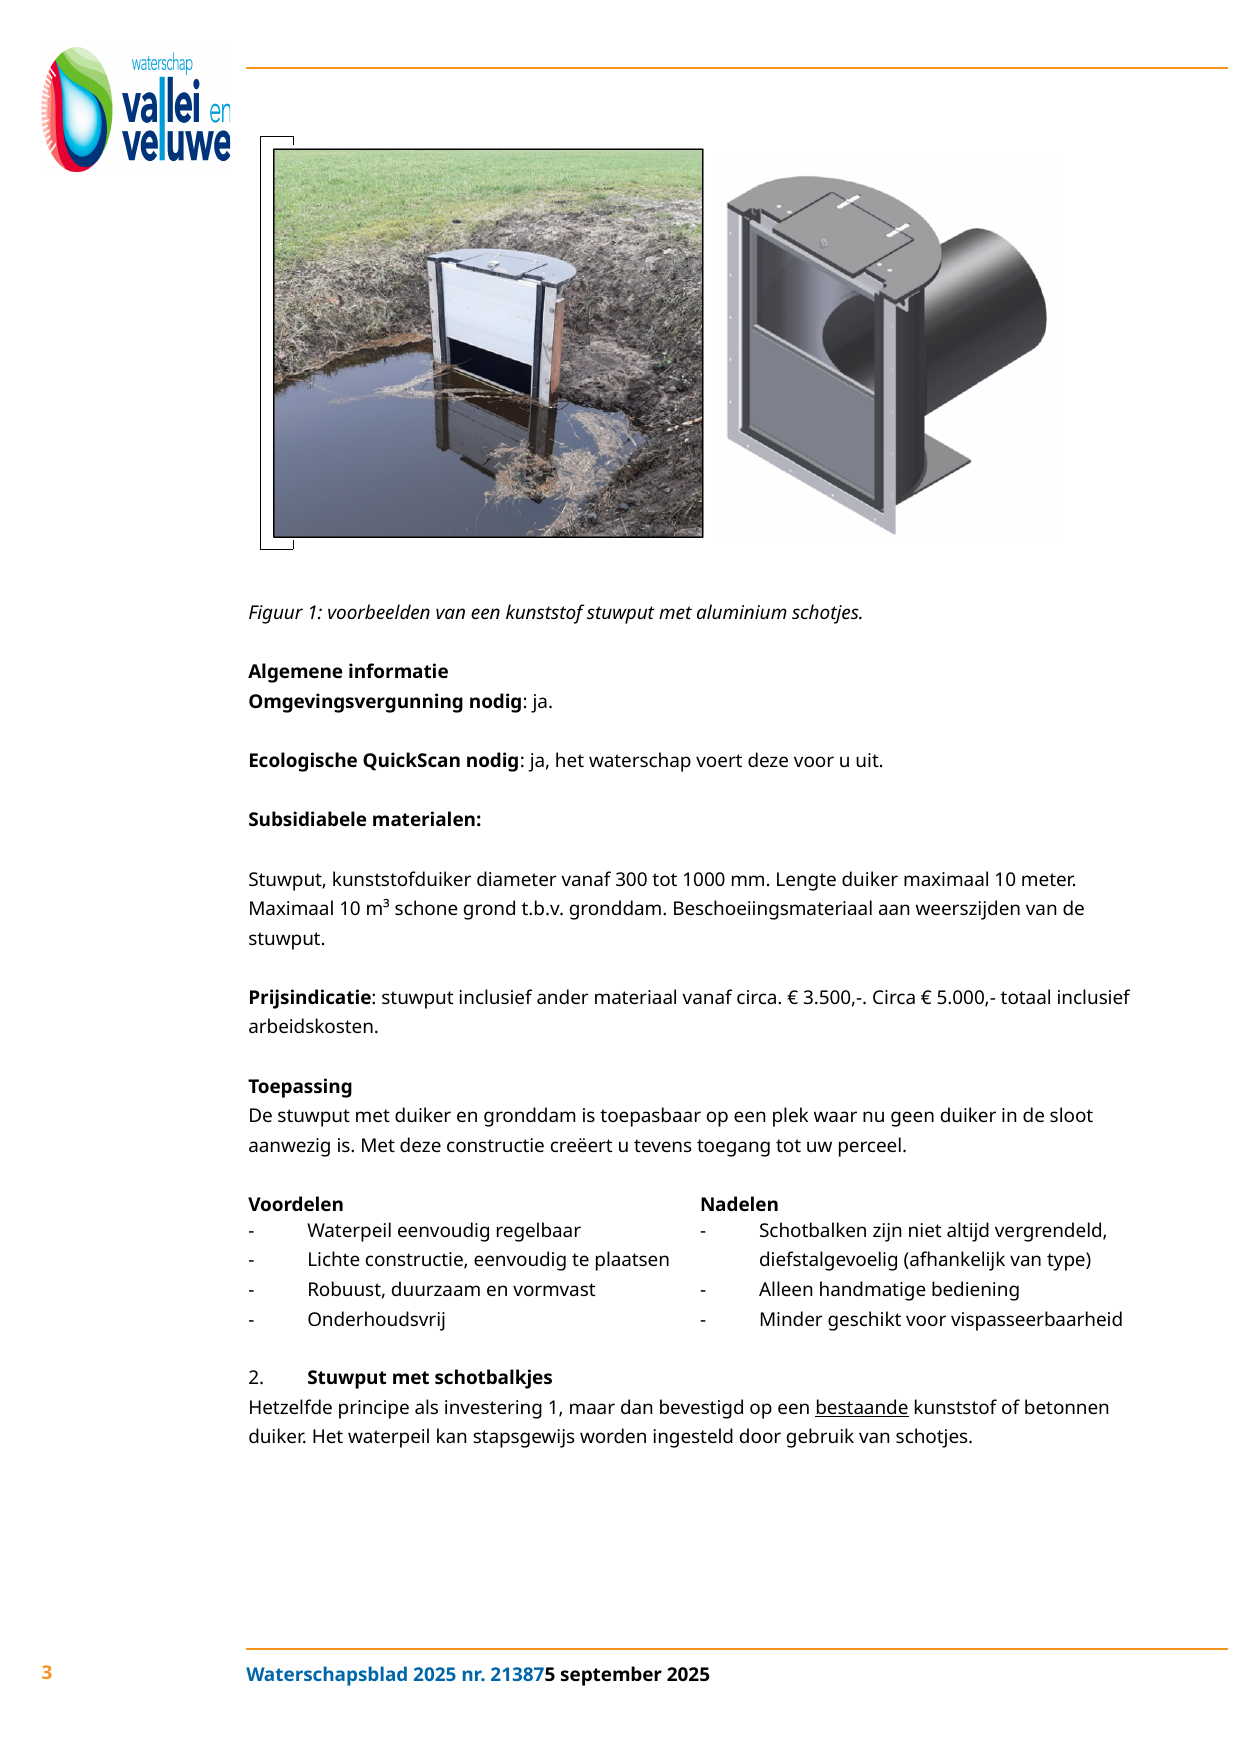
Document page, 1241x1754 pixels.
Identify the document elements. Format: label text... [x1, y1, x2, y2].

text Prijsindicatie: stuwput inclusief ander materiaal vanaf circa. € 3.500,-. Circa € 5.000,- totaal inclusief arbeidskosten. [248, 984, 1152, 1039]
table_header Nadelen [700, 1191, 1152, 1217]
text Hetzelfde principe als investering 1, maar dan bevestigd op een bestaande kunststof of betonnen duiker. Het waterpeil kan stapsgewijs worden ingesteld door gebruik van schotjes. [248, 1394, 1152, 1449]
text Figuur 1: voorbeelden van een kunststof stuwput met aluminium schotjes. [248, 599, 1152, 625]
text Toepassing [248, 1073, 1152, 1098]
table_cell Waterpeil eenvoudig regelbaar Lichte constructie, eenvoudig te plaatsen Robuust, duurzaam en vormvast Onderhoudsvrij [248, 1217, 700, 1331]
text Ecologische QuickScan nodig: ja, het waterschap voert deze voor u uit. [248, 747, 1152, 773]
picture [41, 47, 231, 172]
list Stuwput met schotbalkjes [248, 1364, 1152, 1390]
text Omgevingsvergunning nodig: ja. [248, 688, 1152, 714]
text Algemene informatie [248, 659, 1152, 684]
text Subsidiabele materialen: [248, 807, 1152, 832]
text De stuwput met duiker en gronddam is toepasbaar op een plek waar nu geen duiker in de sloot aanwezig is. Met deze constructie creëert u tevens toegang tot uw perceel. [248, 1102, 1152, 1158]
table_cell Schotbalken zijn niet altijd vergrendeld, diefstalgevoelig (afhankelijk van type) Alleen handmatige bediening Minder geschikt voor vispasseerbaarheid [700, 1217, 1152, 1331]
table_header Voordelen [248, 1191, 700, 1217]
picture [268, 145, 1173, 540]
text Stuwput, kunststofduiker diameter vanaf 300 tot 1000 mm. Lengte duiker maximaal 10 meter. Maximaal 10 m³ schone grond t.b.v. gronddam. Beschoeiingsmateriaal aan weerszijden van de stuwput. [248, 866, 1152, 951]
